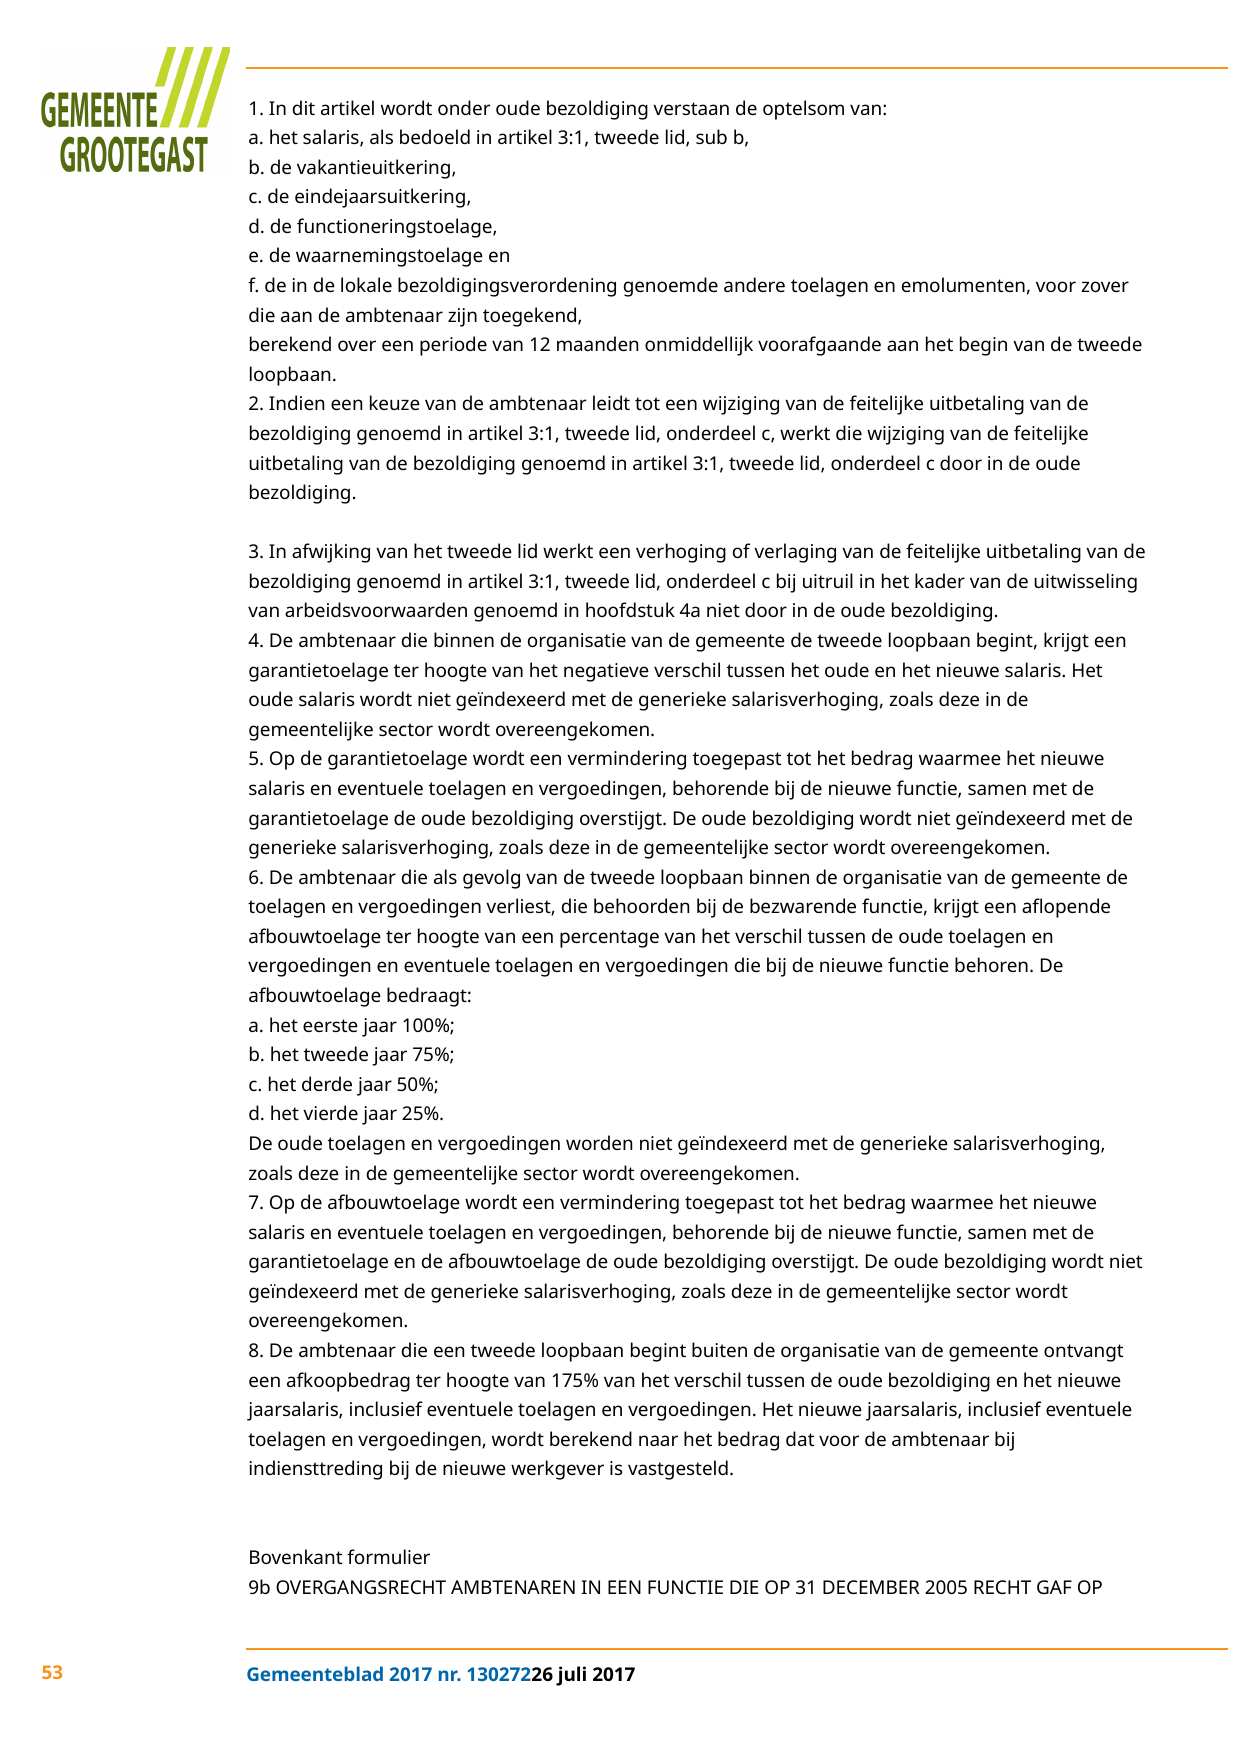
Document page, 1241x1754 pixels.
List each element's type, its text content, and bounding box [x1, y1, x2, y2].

text a. het salaris, als bedoeld in artikel 3:1, tweede lid, sub b, [248, 124, 1152, 150]
text De oude toelagen en vergoedingen worden niet geïndexeerd met de generieke salarisverhoging, zoals deze in de gemeentelijke sector wordt overeengekomen. [248, 1130, 1152, 1186]
text Bovenkant formulier [248, 1544, 1152, 1570]
text 2. Indien een keuze van de ambtenaar leidt tot een wijziging van de feitelijke uitbetaling van de bezoldiging genoemd in artikel 3:1, tweede lid, onderdeel c, werkt die wijziging van de feitelijke uitbetaling van de bezoldiging genoemd in artikel 3:1, tweede lid, onderdeel c door in de oude bezoldiging. [248, 391, 1152, 505]
picture [41, 47, 231, 172]
text d. de functioneringstoelage, [248, 213, 1152, 239]
text c. de eindejaarsuitkering, [248, 183, 1152, 209]
text 5. Op de garantietoelage wordt een vermindering toegepast tot het bedrag waarmee het nieuwe salaris en eventuele toelagen en vergoedingen, behorende bij de nieuwe functie, samen met de garantietoelage de oude bezoldiging overstijgt. De oude bezoldiging wordt niet geïndexeerd met de generieke salarisverhoging, zoals deze in de gemeentelijke sector wordt overeengekomen. [248, 746, 1152, 860]
text 3. In afwijking van het tweede lid werkt een verhoging of verlaging van de feitelijke uitbetaling van de bezoldiging genoemd in artikel 3:1, tweede lid, onderdeel c bij uitruil in het kader van de uitwisseling van arbeidsvoorwaarden genoemd in hoofdstuk 4a niet door in de oude bezoldiging. [248, 538, 1152, 623]
text 8. De ambtenaar die een tweede loopbaan begint buiten de organisatie van de gemeente ontvangt een afkoopbedrag ter hoogte van 175% van het verschil tussen de oude bezoldiging en het nieuwe jaarsalaris, inclusief eventuele toelagen en vergoedingen. Het nieuwe jaarsalaris, inclusief eventuele toelagen en vergoedingen, wordt berekend naar het bedrag dat voor de ambtenaar bij indiensttreding bij de nieuwe werkgever is vastgesteld. [248, 1337, 1152, 1481]
text 4. De ambtenaar die binnen de organisatie van de gemeente de tweede loopbaan begint, krijgt een garantietoelage ter hoogte van het negatieve verschil tussen het oude en het nieuwe salaris. Het oude salaris wordt niet geïndexeerd met de generieke salarisverhoging, zoals deze in de gemeentelijke sector wordt overeengekomen. [248, 627, 1152, 742]
text b. het tweede jaar 75%; [248, 1041, 1152, 1067]
text a. het eerste jaar 100%; [248, 1012, 1152, 1038]
text d. het vierde jaar 25%. [248, 1101, 1152, 1126]
text berekend over een periode van 12 maanden onmiddellijk voorafgaande aan het begin van de tweede loopbaan. [248, 331, 1152, 387]
text 7. Op de afbouwtoelage wordt een vermindering toegepast tot het bedrag waarmee het nieuwe salaris en eventuele toelagen en vergoedingen, behorende bij de nieuwe functie, samen met de garantietoelage en de afbouwtoelage de oude bezoldiging overstijgt. De oude bezoldiging wordt niet geïndexeerd met de generieke salarisverhoging, zoals deze in de gemeentelijke sector wordt overeengekomen. [248, 1189, 1152, 1333]
text c. het derde jaar 50%; [248, 1071, 1152, 1097]
text f. de in de lokale bezoldigingsverordening genoemde andere toelagen en emolumenten, voor zover die aan de ambtenaar zijn toegekend, [248, 272, 1152, 328]
text 1. In dit artikel wordt onder oude bezoldiging verstaan de optelsom van: [248, 95, 1152, 121]
text 6. De ambtenaar die als gevolg van de tweede loopbaan binnen de organisatie van de gemeente de toelagen en vergoedingen verliest, die behoorden bij de bezwarende functie, krijgt een aflopende afbouwtoelage ter hoogte van een percentage van het verschil tussen de oude toelagen en vergoedingen en eventuele toelagen en vergoedingen die bij de nieuwe functie behoren. De afbouwtoelage bedraagt: [248, 864, 1152, 1008]
text e. de waarnemingstoelage en [248, 243, 1152, 268]
text b. de vakantieuitkering, [248, 154, 1152, 180]
text 9b OVERGANGSRECHT AMBTENAREN IN EEN FUNCTIE DIE OP 31 DECEMBER 2005 RECHT GAF OP [248, 1574, 1152, 1600]
